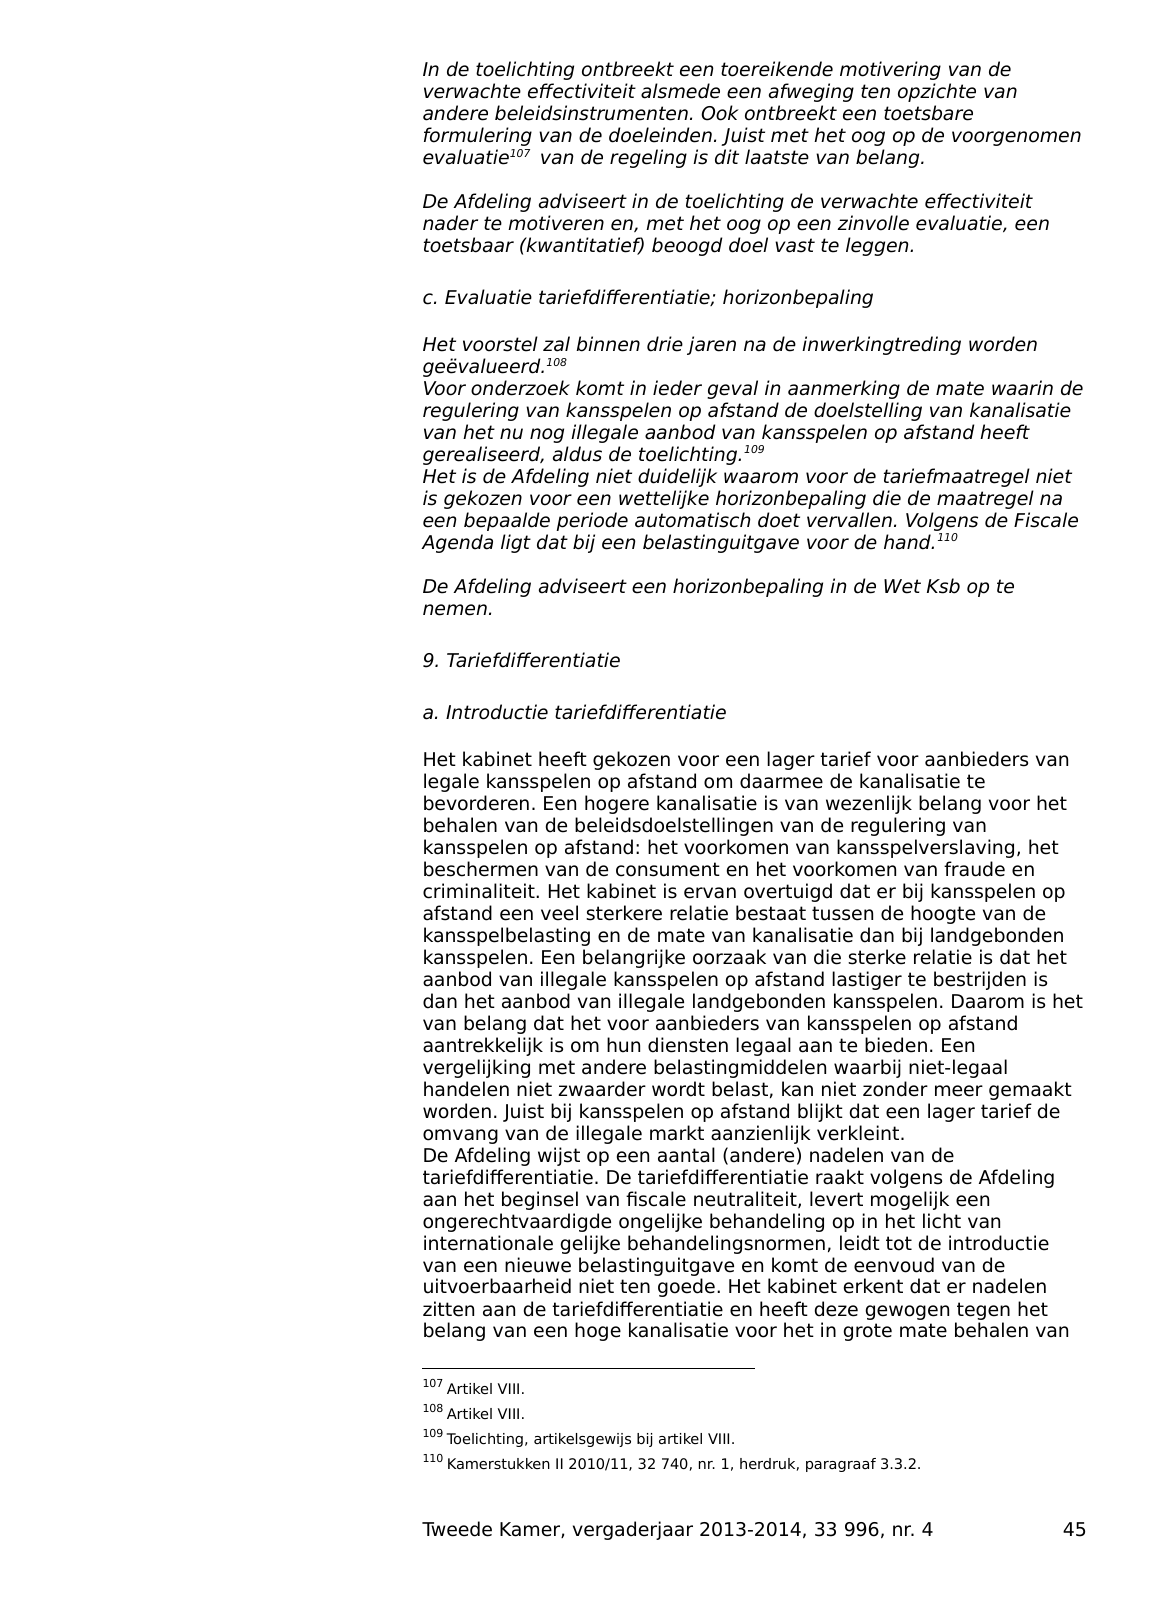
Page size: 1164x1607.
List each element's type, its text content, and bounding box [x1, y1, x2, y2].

text Het is de Afdeling niet duidelijk waarom voor de tariefmaatregel niet is gekozen voor een wettelijke horizonbepaling die de maatregel na een bepaalde periode automatisch doet vervallen. Volgens de Fiscale Agenda ligt dat bij een belastinguitgave voor de hand. [422, 466, 1087, 554]
text De Afdeling adviseert een horizonbepaling in de Wet Ksb op te nemen. [422, 576, 1087, 620]
text Voor onderzoek komt in ieder geval in aanmerking de mate waarin de regulering van kansspelen op afstand de doelstelling van kanalisatie van het nu nog illegale aanbod van kansspelen op afstand heeft gerealiseerd, aldus de toelichting. [422, 378, 1087, 466]
subtitle a. Introductie tariefdifferentiatie [422, 702, 1087, 724]
text Het voorstel zal binnen drie jaren na de inwerkingtreding worden geëvalueerd. [422, 334, 1087, 378]
subtitle c. Evaluatie tariefdifferentiatie; horizonbepaling [422, 287, 1087, 309]
text Het kabinet heeft gekozen voor een lager tarief voor aanbieders van legale kansspelen op afstand om daarmee de kanalisatie te bevorderen. Een hogere kanalisatie is van wezenlijk belang voor het behalen van de beleidsdoelstellingen van de regulering van kansspelen op afstand: het voorkomen van kansspelverslaving, het beschermen van de consument en het voorkomen van fraude en criminaliteit. Het kabinet is ervan overtuigd dat er bij kansspelen op afstand een veel sterkere relatie bestaat tussen de hoogte van de kansspelbelasting en de mate van kanalisatie dan bij landgebonden kansspelen. Een belangrijke oorzaak van die sterke relatie is dat het aanbod van illegale kansspelen op afstand lastiger te bestrijden is dan het aanbod van illegale landgebonden kansspelen. Daarom is het van belang dat het voor aanbieders van kansspelen op afstand aantrekkelijk is om hun diensten legaal aan te bieden. Een vergelijking met andere belastingmiddelen waarbij niet-legaal handelen niet zwaarder wordt belast, kan niet zonder meer gemaakt worden. Juist bij kansspelen op afstand blijkt dat een lager tarief de omvang van de illegale markt aanzienlijk verkleint. [422, 749, 1087, 1144]
text Toelichting, artikelsgewijs bij artikel VIII. [422, 1427, 1087, 1449]
text De Afdeling adviseert in de toelichting de verwachte effectiviteit nader te motiveren en, met het oog op een zinvolle evaluatie, een toetsbaar (kwantitatief) beoogd doel vast te leggen. [422, 191, 1087, 257]
text De Afdeling wijst op een aantal (andere) nadelen van de tariefdifferentiatie. De tariefdifferentiatie raakt volgens de Afdeling aan het beginsel van fiscale neutraliteit, levert mogelijk een ongerechtvaardigde ongelijke behandeling op in het licht van internationale gelijke behandelingsnormen, leidt tot de introductie van een nieuwe belastinguitgave en komt de eenvoud van de uitvoerbaarheid niet ten goede. Het kabinet erkent dat er nadelen zitten aan de tariefdifferentiatie en heeft deze gewogen tegen het belang van een hoge kanalisatie voor het in grote mate behalen van [422, 1144, 1087, 1342]
text Artikel VIII. [422, 1402, 1087, 1424]
text Kamerstukken II 2010/11, 32 740, nr. 1, herdruk, paragraaf 3.3.2. [422, 1452, 1087, 1474]
text In de toelichting ontbreekt een toereikende motivering van de verwachte effectiviteit alsmede een afweging ten opzichte van andere beleidsinstrumenten. Ook ontbreekt een toetsbare formulering van de doeleinden. Juist met het oog op de voorgenomen evaluatie van de regeling is dit laatste van belang. [422, 59, 1087, 169]
subtitle 9. Tariefdifferentiatie [422, 650, 1087, 672]
text Artikel VIII. [422, 1377, 1087, 1399]
